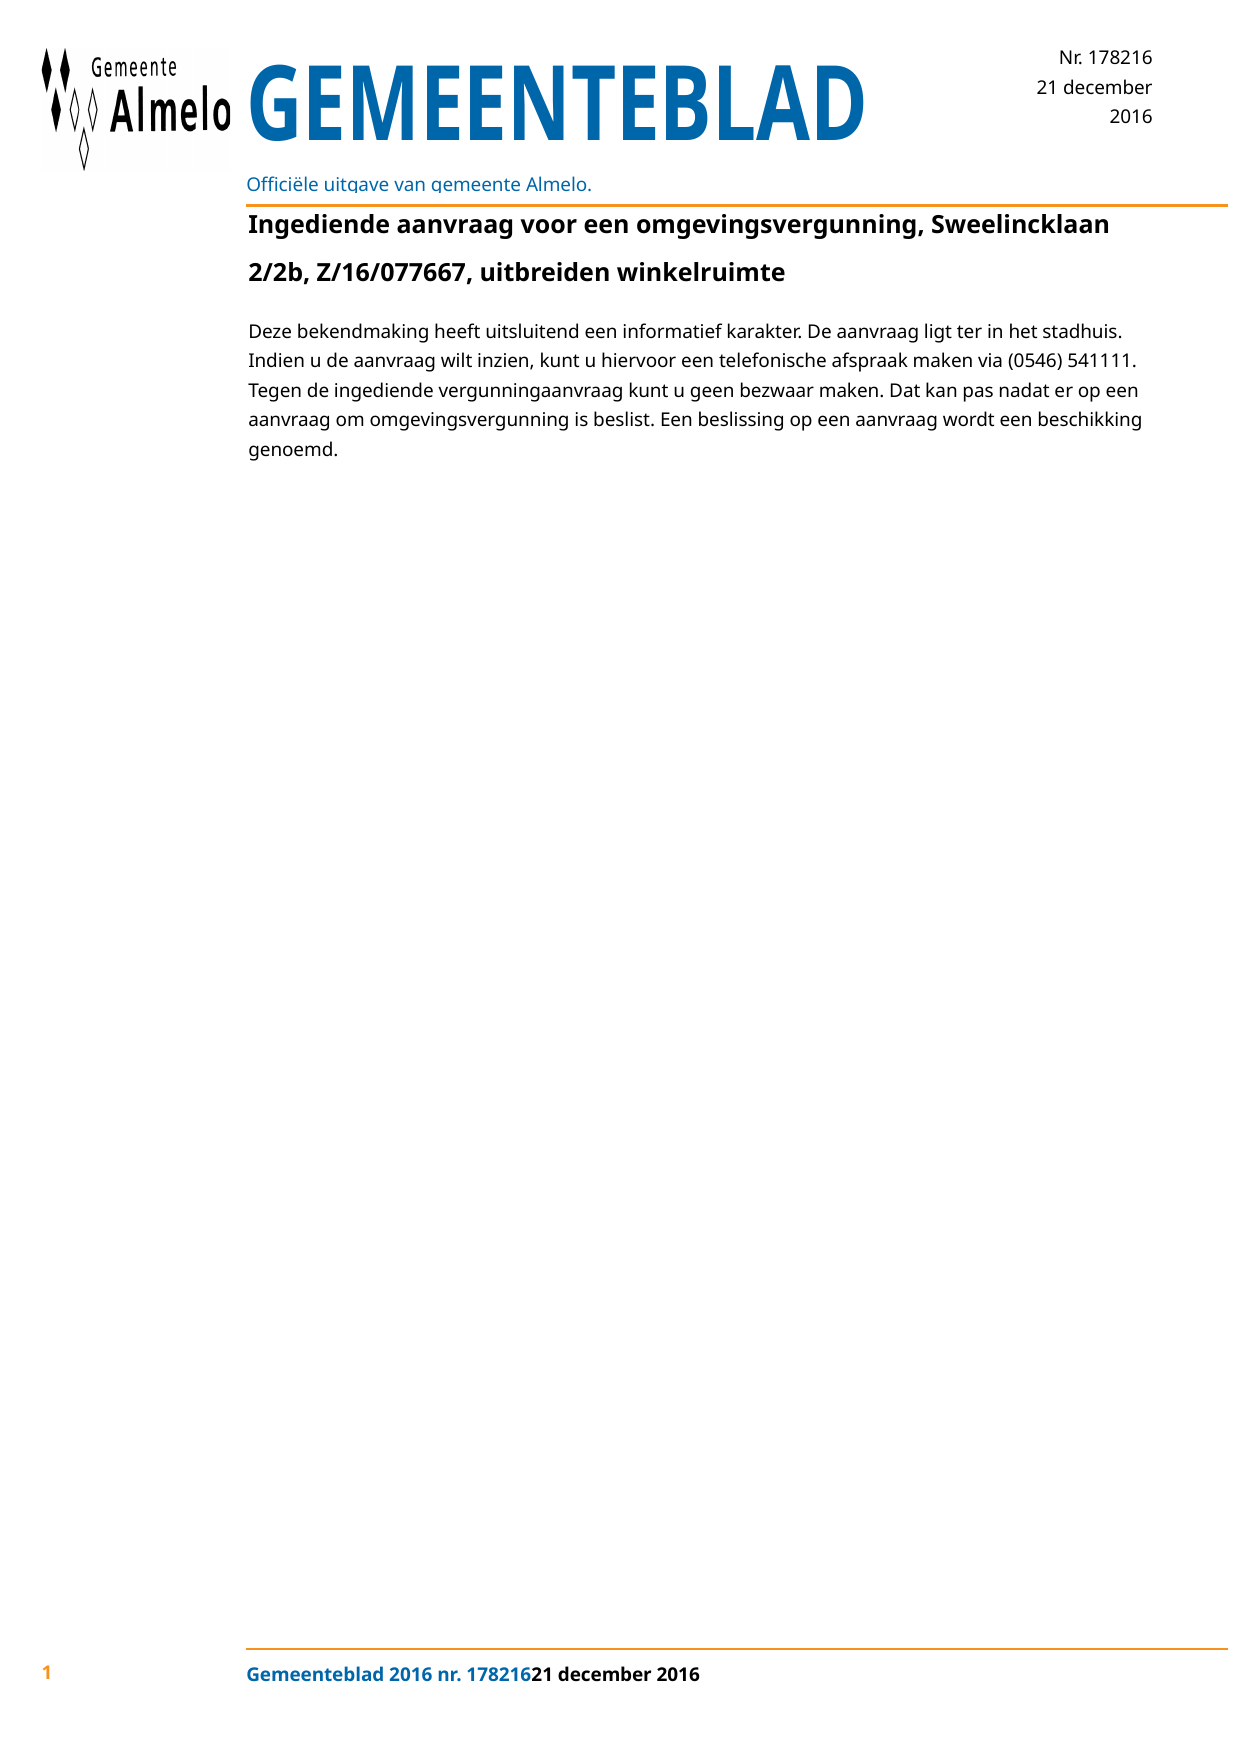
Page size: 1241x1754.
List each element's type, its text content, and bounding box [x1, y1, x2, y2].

picture [41, 47, 231, 172]
text Ingediende aanvraag voor een omgevingsvergunning, Sweelincklaan 2/2b, Z/16/077667, uitbreiden winkelruimte [248, 207, 1152, 288]
text Deze bekendmaking heeft uitsluitend een informatief karakter. De aanvraag ligt ter in het stadhuis. Indien u de aanvraag wilt inzien, kunt u hiervoor een telefonische afspraak maken via (0546) 541111. Tegen de ingediende vergunningaanvraag kunt u geen bezwaar maken. Dat kan pas nadat er op een aanvraag om omgevingsvergunning is beslist. Een beslissing op een aanvraag wordt een beschikking genoemd. [248, 318, 1152, 462]
